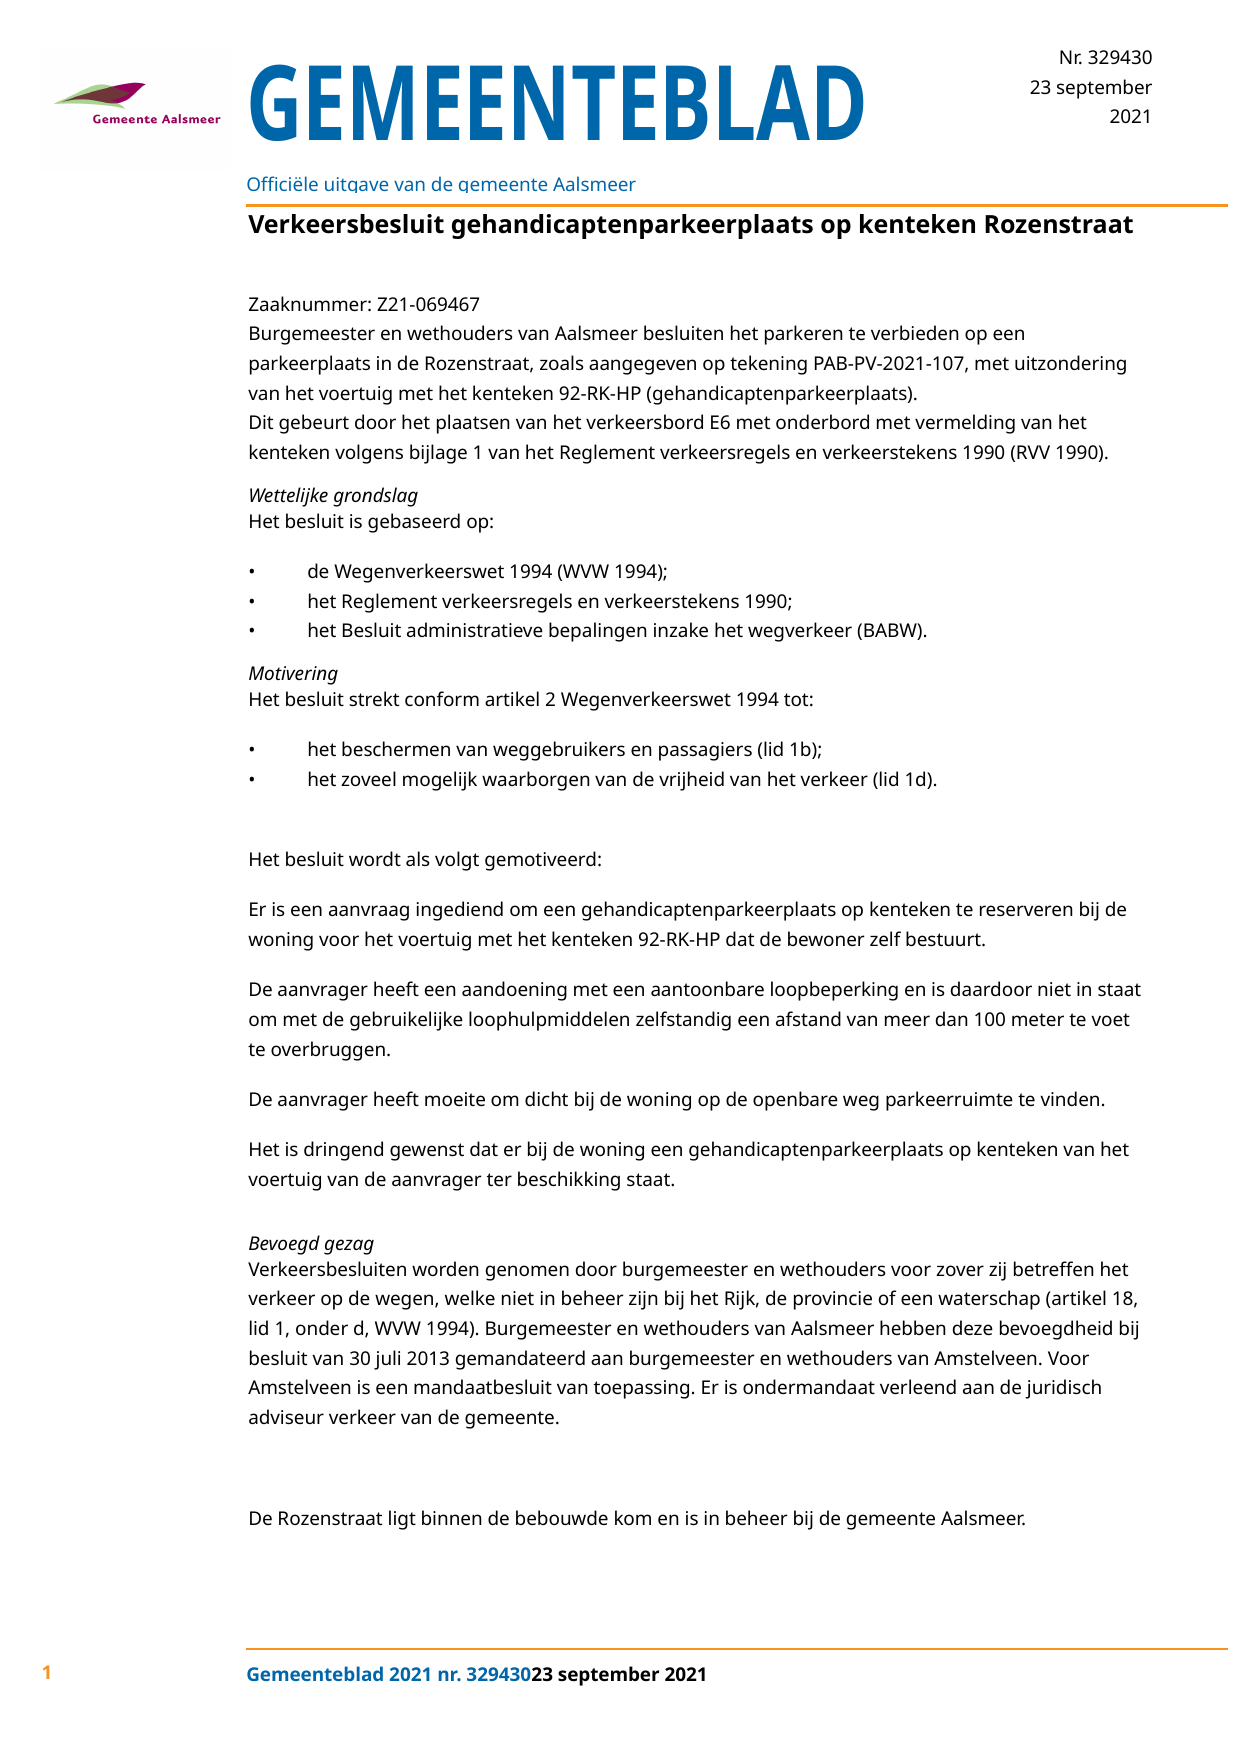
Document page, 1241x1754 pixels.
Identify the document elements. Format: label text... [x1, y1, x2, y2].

picture [41, 47, 231, 172]
list de Wegenverkeerswet 1994 (WVW 1994); [248, 558, 1152, 584]
list het Reglement verkeersregels en verkeerstekens 1990; [248, 588, 1152, 613]
text Het besluit is gebaseerd op: [248, 508, 1152, 533]
text Bevoegd gezag [248, 1230, 1152, 1256]
text Dit gebeurt door het plaatsen van het verkeersbord E6 met onderbord met vermelding van het kenteken volgens bijlage 1 van het Reglement verkeersregels en verkeerstekens 1990 (RVV 1990). [248, 409, 1152, 465]
text De aanvrager heeft moeite om dicht bij de woning op de openbare weg parkeerruimte te vinden. [248, 1086, 1152, 1112]
text Het is dringend gewenst dat er bij de woning een gehandicaptenparkeerplaats op kenteken van het voertuig van de aanvrager ter beschikking staat. [248, 1137, 1152, 1192]
list het beschermen van weggebruikers en passagiers (lid 1b); [248, 737, 1152, 762]
text Motivering [248, 661, 1152, 686]
text De Rozenstraat ligt binnen de bebouwde kom en is in beheer bij de gemeente Aalsmeer. [248, 1505, 1152, 1530]
text Er is een aanvraag ingediend om een gehandicaptenparkeerplaats op kenteken te reserveren bij de woning voor het voertuig met het kenteken 92-RK-HP dat de bewoner zelf bestuurt. [248, 897, 1152, 952]
text Verkeersbesluiten worden genomen door burgemeester en wethouders voor zover zij betreffen het verkeer op de wegen, welke niet in beheer zijn bij het Rijk, de provincie of een waterschap (artikel 18, lid 1, onder d, WVW 1994). Burgemeester en wethouders van Aalsmeer hebben deze bevoegdheid bij besluit van 30 juli 2013 gemandateerd aan burgemeester en wethouders van Amstelveen. Voor Amstelveen is een mandaatbesluit van toepassing. Er is ondermandaat verleend aan de juridisch adviseur verkeer van de gemeente. [248, 1256, 1152, 1429]
text Verkeersbesluit gehandicaptenparkeerplaats op kenteken Rozenstraat [248, 207, 1152, 241]
text Zaaknummer: Z21-069467 [248, 291, 1152, 317]
list het Besluit administratieve bepalingen inzake het wegverkeer (BABW). [248, 617, 1152, 643]
text Burgemeester en wethouders van Aalsmeer besluiten het parkeren te verbieden op een parkeerplaats in de Rozenstraat, zoals aangegeven op tekening PAB-PV-2021-107, met uitzondering van het voertuig met het kenteken 92-RK-HP (gehandicaptenparkeerplaats). [248, 321, 1152, 406]
text Wettelijke grondslag [248, 482, 1152, 508]
text De aanvrager heeft een aandoening met een aantoonbare loopbeperking en is daardoor niet in staat om met de gebruikelijke loophulpmiddelen zelfstandig een afstand van meer dan 100 meter te voet te overbruggen. [248, 977, 1152, 1062]
text Het besluit wordt als volgt gemotiveerd: [248, 846, 1152, 872]
list het zoveel mogelijk waarborgen van de vrijheid van het verkeer (lid 1d). [248, 766, 1152, 792]
text Het besluit strekt conform artikel 2 Wegenverkeerswet 1994 tot: [248, 686, 1152, 712]
